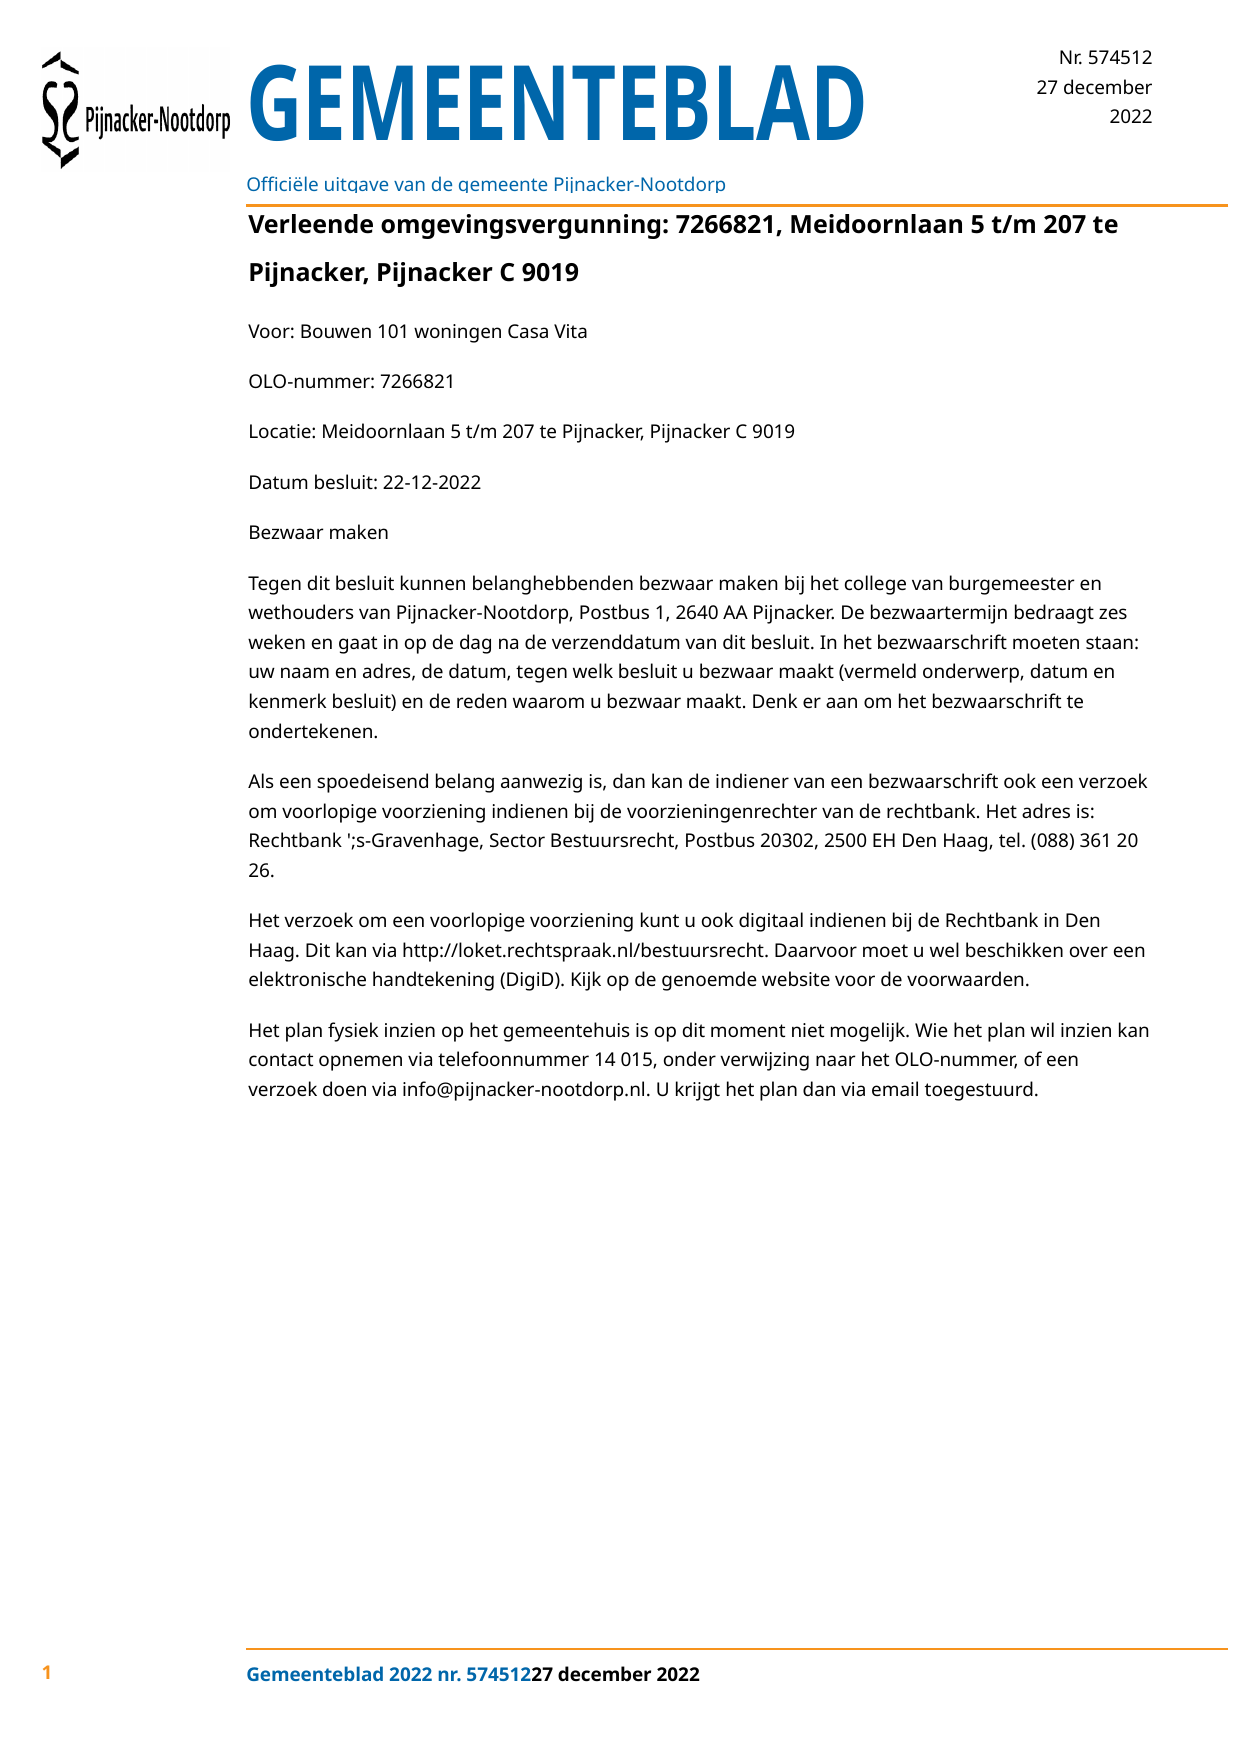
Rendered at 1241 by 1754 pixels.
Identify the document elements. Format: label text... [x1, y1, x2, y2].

text Verleende omgevingsvergunning: 7266821, Meidoornlaan 5 t/m 207 te Pijnacker, Pijnacker C 9019 [248, 207, 1152, 288]
picture [41, 47, 231, 172]
text Locatie: Meidoornlaan 5 t/m 207 te Pijnacker, Pijnacker C 9019 [248, 419, 1152, 444]
text OLO-nummer: 7266821 [248, 368, 1152, 394]
text Bezwaar maken [248, 519, 1152, 545]
text Het verzoek om een voorlopige voorziening kunt u ook digitaal indienen bij de Rechtbank in Den Haag. Dit kan via http://loket.rechtspraak.nl/bestuursrecht. Daarvoor moet u wel beschikken over een elektronische handtekening (DigiD). Kijk op de genoemde website voor de voorwaarden. [248, 907, 1152, 992]
text Het plan fysiek inzien op het gemeentehuis is op dit moment niet mogelijk. Wie het plan wil inzien kan contact opnemen via telefoonnummer 14 015, onder verwijzing naar het OLO-nummer, of een verzoek doen via info@pijnacker-nootdorp.nl. U krijgt het plan dan via email toegestuurd. [248, 1017, 1152, 1102]
text Datum besluit: 22-12-2022 [248, 469, 1152, 495]
text Tegen dit besluit kunnen belanghebbenden bezwaar maken bij het college van burgemeester en wethouders van Pijnacker-Nootdorp, Postbus 1, 2640 AA Pijnacker. De bezwaartermijn bedraagt zes weken en gaat in op de dag na de verzenddatum van dit besluit. In het bezwaarschrift moeten staan: uw naam en adres, de datum, tegen welk besluit u bezwaar maakt (vermeld onderwerp, datum en kenmerk besluit) en de reden waarom u bezwaar maakt. Denk er aan om het bezwaarschrift te ondertekenen. [248, 570, 1152, 744]
text Voor: Bouwen 101 woningen Casa Vita [248, 318, 1152, 344]
text Als een spoedeisend belang aanwezig is, dan kan de indiener van een bezwaarschrift ook een verzoek om voorlopige voorziening indienen bij de voorzieningenrechter van de rechtbank. Het adres is: Rechtbank ';s-Gravenhage, Sector Bestuursrecht, Postbus 20302, 2500 EH Den Haag, tel. (088) 361 20 26. [248, 768, 1152, 883]
